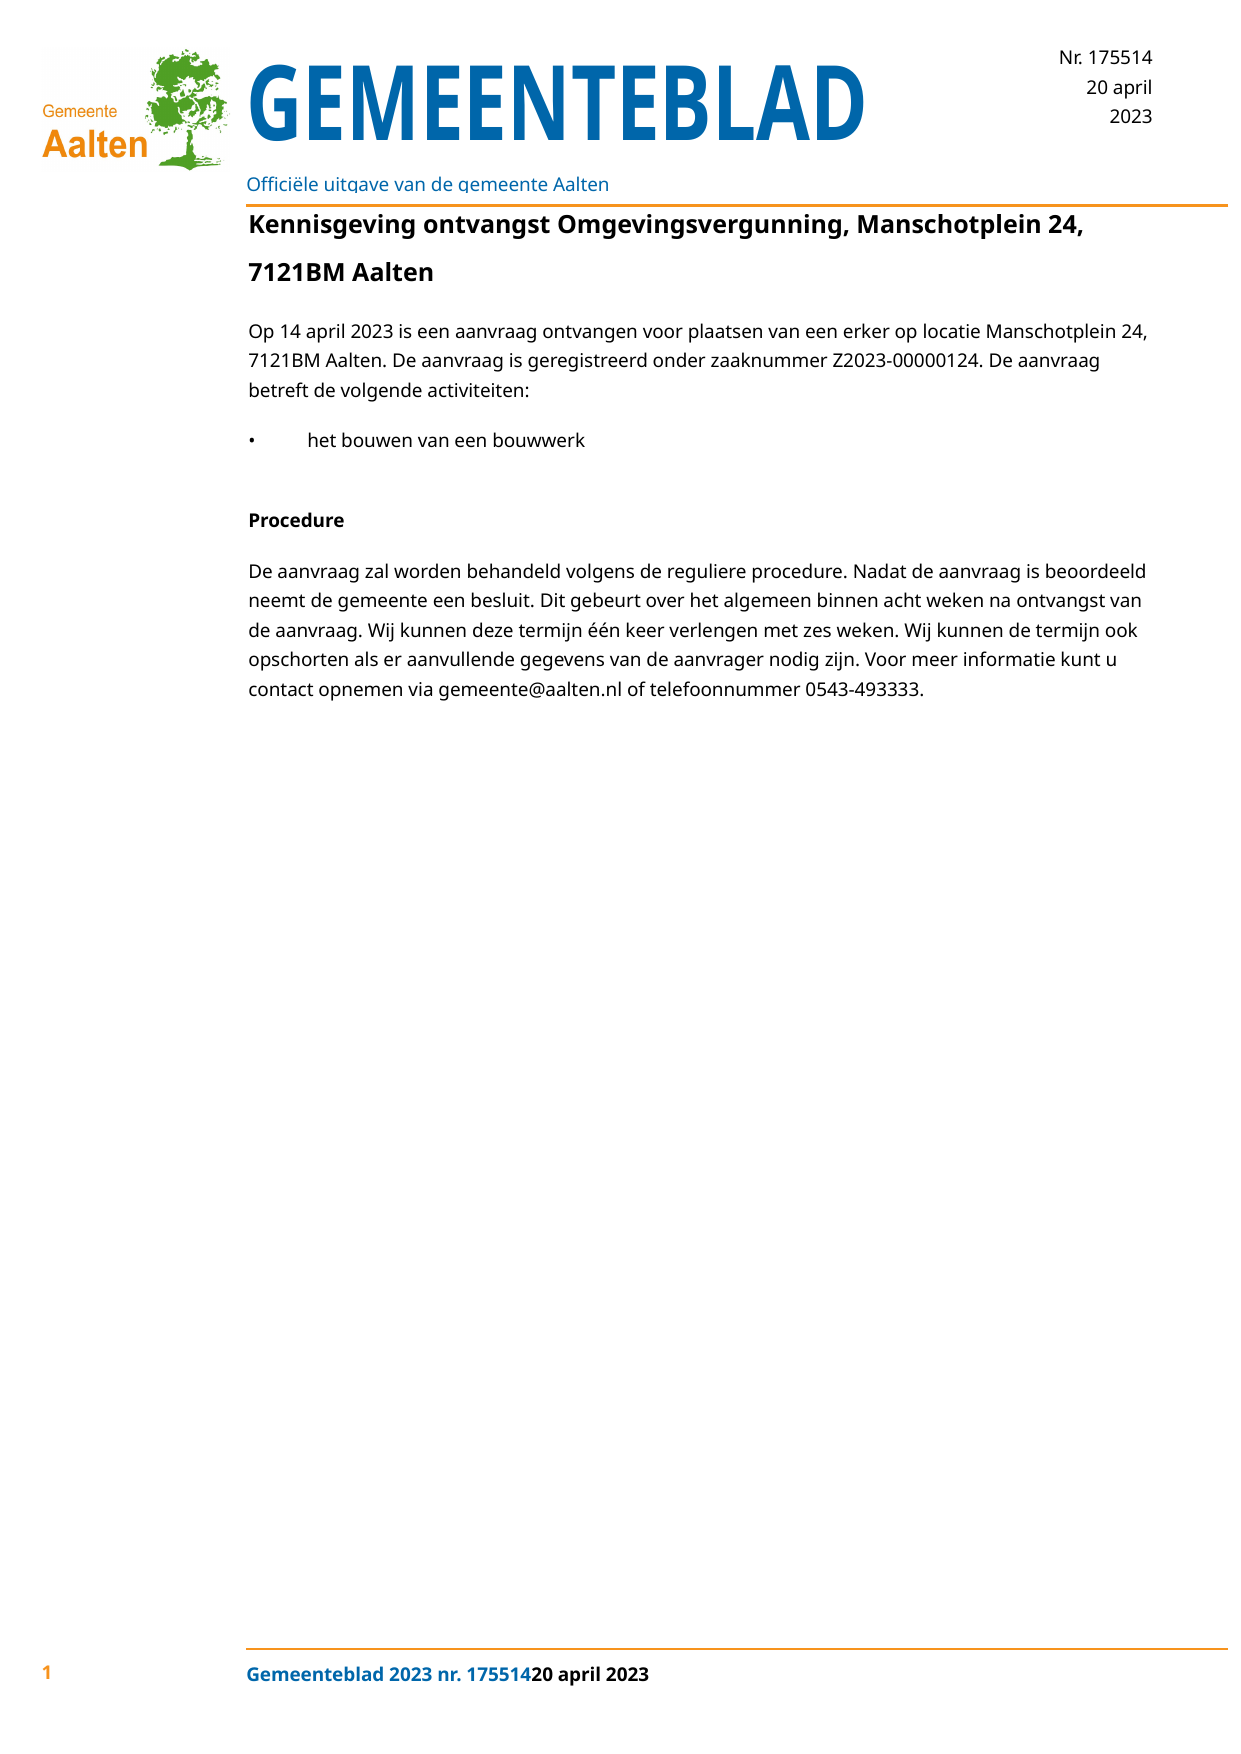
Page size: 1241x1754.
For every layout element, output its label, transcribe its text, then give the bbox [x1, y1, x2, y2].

text Procedure [248, 507, 1152, 533]
text Kennisgeving ontvangst Omgevingsvergunning, Manschotplein 24, 7121BM Aalten [248, 207, 1152, 288]
picture [41, 47, 231, 172]
list het bouwen van een bouwwerk [248, 427, 1152, 453]
text De aanvraag zal worden behandeld volgens de reguliere procedure. Nadat de aanvraag is beoordeeld neemt de gemeente een besluit. Dit gebeurt over het algemeen binnen acht weken na ontvangst van de aanvraag. Wij kunnen deze termijn één keer verlengen met zes weken. Wij kunnen de termijn ook opschorten als er aanvullende gegevens van de aanvrager nodig zijn. Voor meer informatie kunt u contact opnemen via gemeente@aalten.nl of telefoonnummer 0543-493333. [248, 558, 1152, 702]
text Op 14 april 2023 is een aanvraag ontvangen voor plaatsen van een erker op locatie Manschotplein 24, 7121BM Aalten. De aanvraag is geregistreerd onder zaaknummer Z2023-00000124. De aanvraag betreft de volgende activiteiten: [248, 318, 1152, 403]
